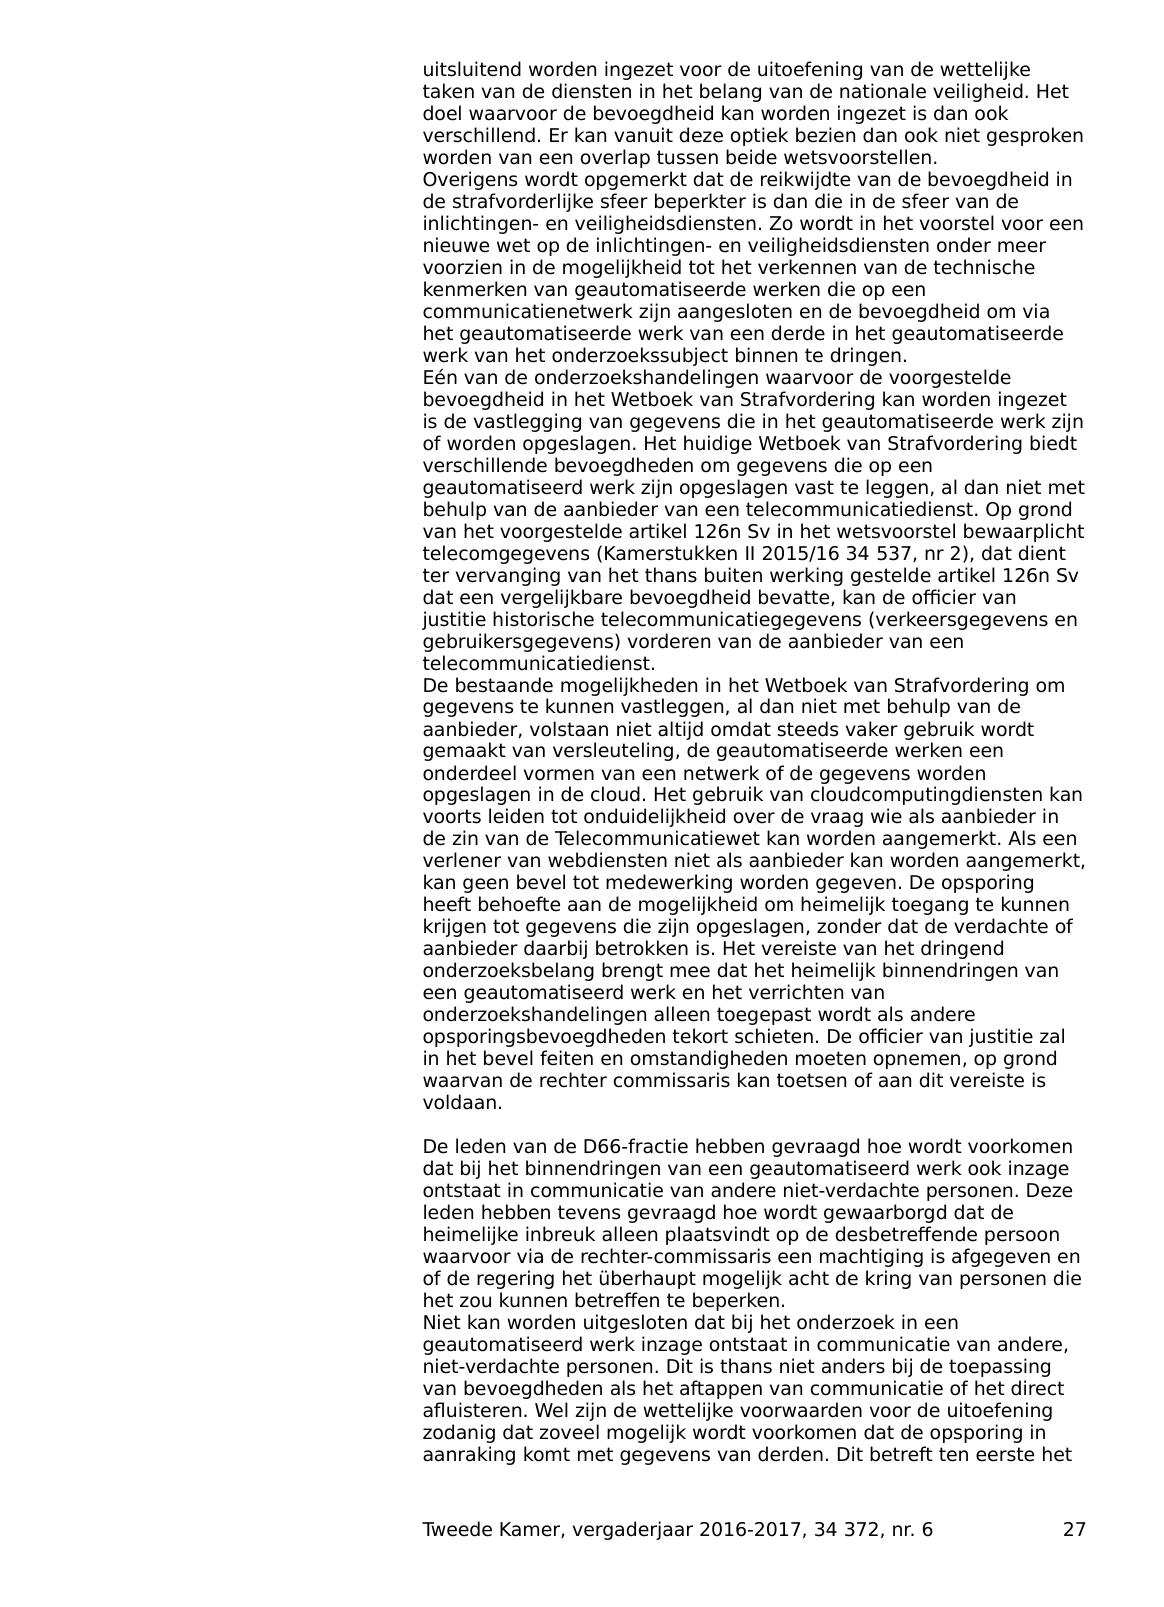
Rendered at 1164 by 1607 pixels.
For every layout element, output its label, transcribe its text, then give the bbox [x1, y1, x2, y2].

text uitsluitend worden ingezet voor de uitoefening van de wettelijke taken van de diensten in het belang van de nationale veiligheid. Het doel waarvoor de bevoegdheid kan worden ingezet is dan ook verschillend. Er kan vanuit deze optiek bezien dan ook niet gesproken worden van een overlap tussen beide wetsvoorstellen. [422, 59, 1087, 169]
text Overigens wordt opgemerkt dat de reikwijdte van de bevoegdheid in de strafvorderlijke sfeer beperkter is dan die in de sfeer van de inlichtingen- en veiligheidsdiensten. Zo wordt in het voorstel voor een nieuwe wet op de inlichtingen- en veiligheidsdiensten onder meer voorzien in de mogelijkheid tot het verkennen van de technische kenmerken van geautomatiseerde werken die op een communicatienetwerk zijn aangesloten en de bevoegdheid om via het geautomatiseerde werk van een derde in het geautomatiseerde werk van het onderzoekssubject binnen te dringen. [422, 169, 1087, 367]
text De bestaande mogelijkheden in het Wetboek van Strafvordering om gegevens te kunnen vastleggen, al dan niet met behulp van de aanbieder, volstaan niet altijd omdat steeds vaker gebruik wordt gemaakt van versleuteling, de geautomatiseerde werken een onderdeel vormen van een netwerk of de gegevens worden opgeslagen in de cloud. Het gebruik van cloudcomputingdiensten kan voorts leiden tot onduidelijkheid over de vraag wie als aanbieder in de zin van de Telecommunicatiewet kan worden aangemerkt. Als een verlener van webdiensten niet als aanbieder kan worden aangemerkt, kan geen bevel tot medewerking worden gegeven. De opsporing heeft behoefte aan de mogelijkheid om heimelijk toegang te kunnen krijgen tot gegevens die zijn opgeslagen, zonder dat de verdachte of aanbieder daarbij betrokken is. Het vereiste van het dringend onderzoeksbelang brengt mee dat het heimelijk binnendringen van een geautomatiseerd werk en het verrichten van onderzoekshandelingen alleen toegepast wordt als andere opsporingsbevoegdheden tekort schieten. De officier van justitie zal in het bevel feiten en omstandigheden moeten opnemen, op grond waarvan de rechter commissaris kan toetsen of aan dit vereiste is voldaan. [422, 674, 1087, 1114]
text Eén van de onderzoekshandelingen waarvoor de voorgestelde bevoegdheid in het Wetboek van Strafvordering kan worden ingezet is de vastlegging van gegevens die in het geautomatiseerde werk zijn of worden opgeslagen. Het huidige Wetboek van Strafvordering biedt verschillende bevoegdheden om gegevens die op een geautomatiseerd werk zijn opgeslagen vast te leggen, al dan niet met behulp van de aanbieder van een telecommunicatiedienst. Op grond van het voorgestelde artikel 126n Sv in het wetsvoorstel bewaarplicht telecomgegevens (Kamerstukken II 2015/16 34 537, nr 2), dat dient ter vervanging van het thans buiten werking gestelde artikel 126n Sv dat een vergelijkbare bevoegdheid bevatte, kan de officier van justitie historische telecommunicatiegegevens (verkeersgegevens en gebruikersgegevens) vorderen van de aanbieder van een telecommunicatiedienst. [422, 367, 1087, 674]
text Niet kan worden uitgesloten dat bij het onderzoek in een geautomatiseerd werk inzage ontstaat in communicatie van andere, niet-verdachte personen. Dit is thans niet anders bij de toepassing van bevoegdheden als het aftappen van communicatie of het direct afluisteren. Wel zijn de wettelijke voorwaarden voor de uitoefening zodanig dat zoveel mogelijk wordt voorkomen dat de opsporing in aanraking komt met gegevens van derden. Dit betreft ten eerste het [422, 1312, 1087, 1466]
text De leden van de D66-fractie hebben gevraagd hoe wordt voorkomen dat bij het binnendringen van een geautomatiseerd werk ook inzage ontstaat in communicatie van andere niet-verdachte personen. Deze leden hebben tevens gevraagd hoe wordt gewaarborgd dat de heimelijke inbreuk alleen plaatsvindt op de desbetreffende persoon waarvoor via de rechter-commissaris een machtiging is afgegeven en of de regering het überhaupt mogelijk acht de kring van personen die het zou kunnen betreffen te beperken. [422, 1136, 1087, 1312]
